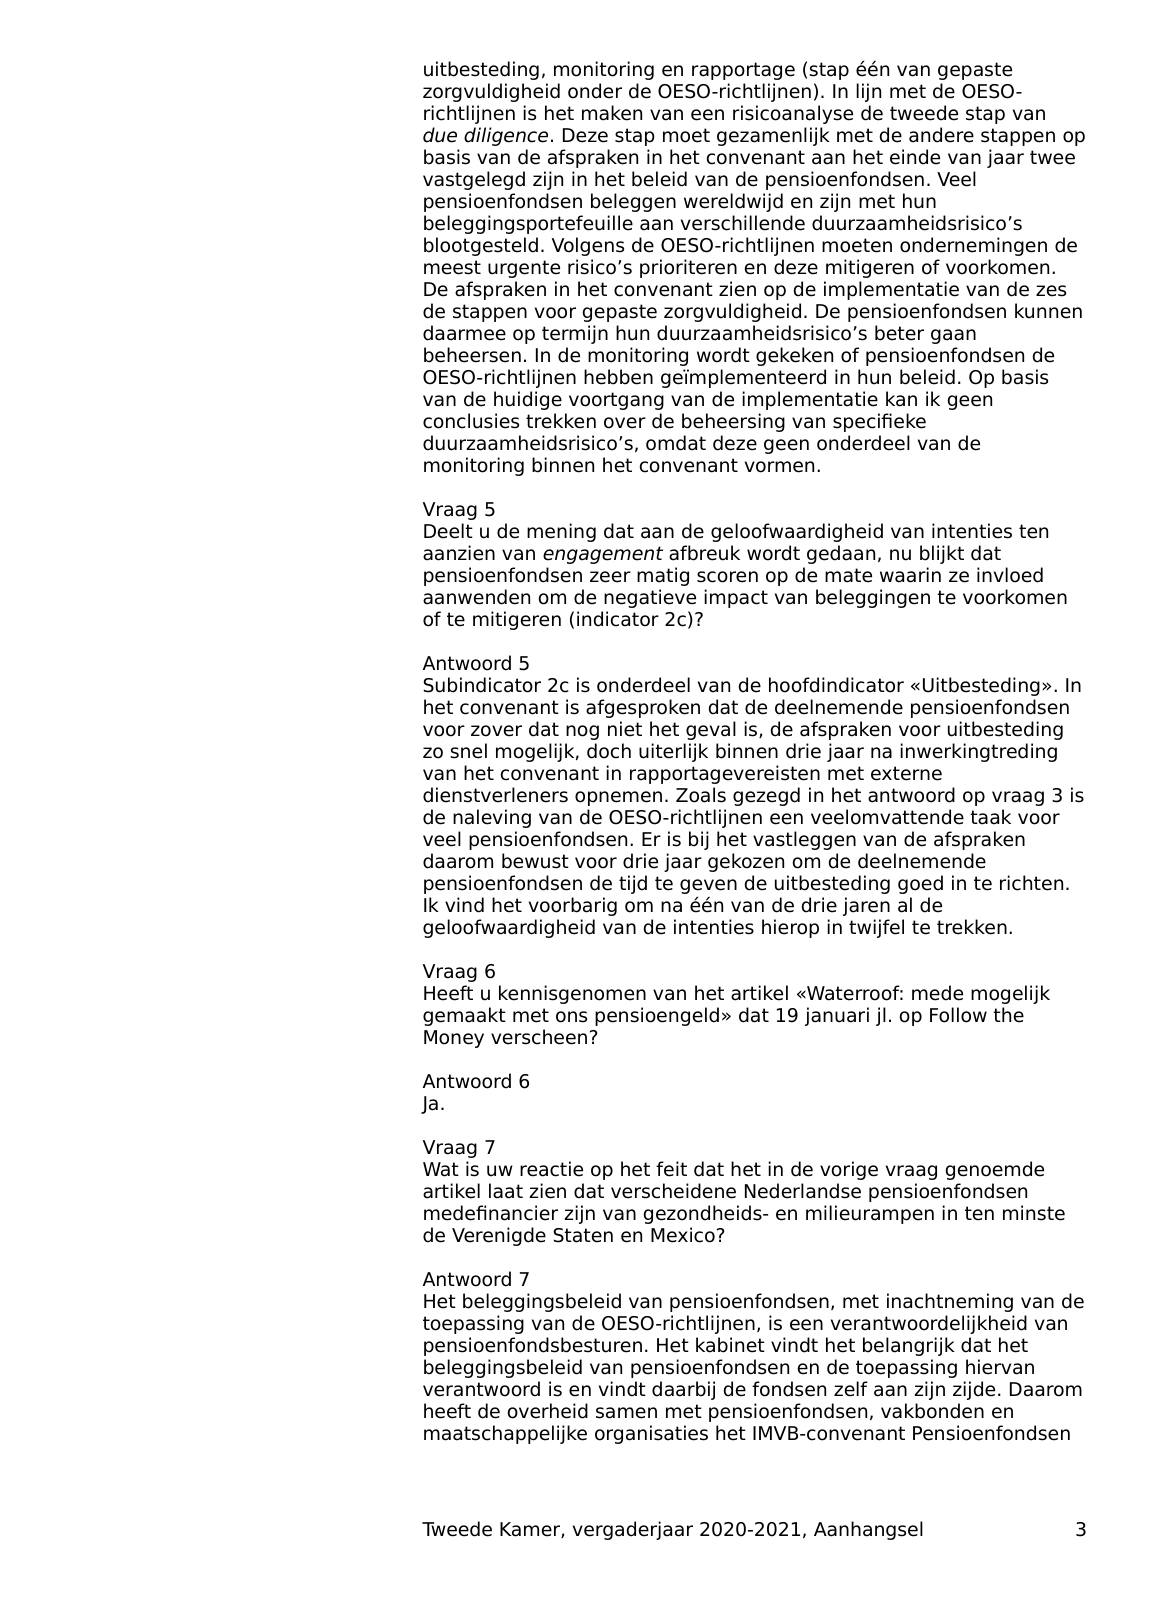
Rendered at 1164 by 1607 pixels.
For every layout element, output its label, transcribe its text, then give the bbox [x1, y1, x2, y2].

text uitbesteding, monitoring en rapportage (stap één van gepaste zorgvuldigheid onder de OESO-richtlijnen). In lijn met de OESO-richtlijnen is het maken van een risicoanalyse de tweede stap van due diligence. Deze stap moet gezamenlijk met de andere stappen op basis van de afspraken in het convenant aan het einde van jaar twee vastgelegd zijn in het beleid van de pensioenfondsen. Veel pensioenfondsen beleggen wereldwijd en zijn met hun beleggingsportefeuille aan verschillende duurzaamheidsrisico’s blootgesteld. Volgens de OESO-richtlijnen moeten ondernemingen de meest urgente risico’s prioriteren en deze mitigeren of voorkomen. De afspraken in het convenant zien op de implementatie van de zes de stappen voor gepaste zorgvuldigheid. De pensioenfondsen kunnen daarmee op termijn hun duurzaamheidsrisico’s beter gaan beheersen. In de monitoring wordt gekeken of pensioenfondsen de OESO-richtlijnen hebben geïmplementeerd in hun beleid. Op basis van de huidige voortgang van de implementatie kan ik geen conclusies trekken over de beheersing van specifieke duurzaamheidsrisico’s, omdat deze geen onderdeel van de monitoring binnen het convenant vormen. [422, 59, 1087, 477]
text Vraag 6 [422, 961, 1087, 983]
text Antwoord 5 [422, 653, 1087, 675]
text Wat is uw reactie op het feit dat het in de vorige vraag genoemde artikel laat zien dat verscheidene Nederlandse pensioenfondsen medefinancier zijn van gezondheids- en milieurampen in ten minste de Verenigde Staten en Mexico? [422, 1159, 1087, 1247]
text Ja. [422, 1093, 1087, 1115]
text Vraag 5 [422, 499, 1087, 521]
text Heeft u kennisgenomen van het artikel «Waterroof: mede mogelijk gemaakt met ons pensioengeld» dat 19 januari jl. op Follow the Money verscheen? [422, 983, 1087, 1049]
text Subindicator 2c is onderdeel van de hoofdindicator «Uitbesteding». In het convenant is afgesproken dat de deelnemende pensioenfondsen voor zover dat nog niet het geval is, de afspraken voor uitbesteding zo snel mogelijk, doch uiterlijk binnen drie jaar na inwerkingtreding van het convenant in rapportagevereisten met externe dienstverleners opnemen. Zoals gezegd in het antwoord op vraag 3 is de naleving van de OESO-richtlijnen een veelomvattende taak voor veel pensioenfondsen. Er is bij het vastleggen van de afspraken daarom bewust voor drie jaar gekozen om de deelnemende pensioenfondsen de tijd te geven de uitbesteding goed in te richten. Ik vind het voorbarig om na één van de drie jaren al de geloofwaardigheid van de intenties hierop in twijfel te trekken. [422, 675, 1087, 939]
text Het beleggingsbeleid van pensioenfondsen, met inachtneming van de toepassing van de OESO-richtlijnen, is een verantwoordelijkheid van pensioenfondsbesturen. Het kabinet vindt het belangrijk dat het beleggingsbeleid van pensioenfondsen en de toepassing hiervan verantwoord is en vindt daarbij de fondsen zelf aan zijn zijde. Daarom heeft de overheid samen met pensioenfondsen, vakbonden en maatschappelijke organisaties het IMVB-convenant Pensioenfondsen [422, 1291, 1087, 1445]
text Vraag 7 [422, 1137, 1087, 1159]
text Antwoord 6 [422, 1071, 1087, 1093]
text Antwoord 7 [422, 1269, 1087, 1291]
text Deelt u de mening dat aan de geloofwaardigheid van intenties ten aanzien van engagement afbreuk wordt gedaan, nu blijkt dat pensioenfondsen zeer matig scoren op de mate waarin ze invloed aanwenden om de negatieve impact van beleggingen te voorkomen of te mitigeren (indicator 2c)? [422, 521, 1087, 631]
